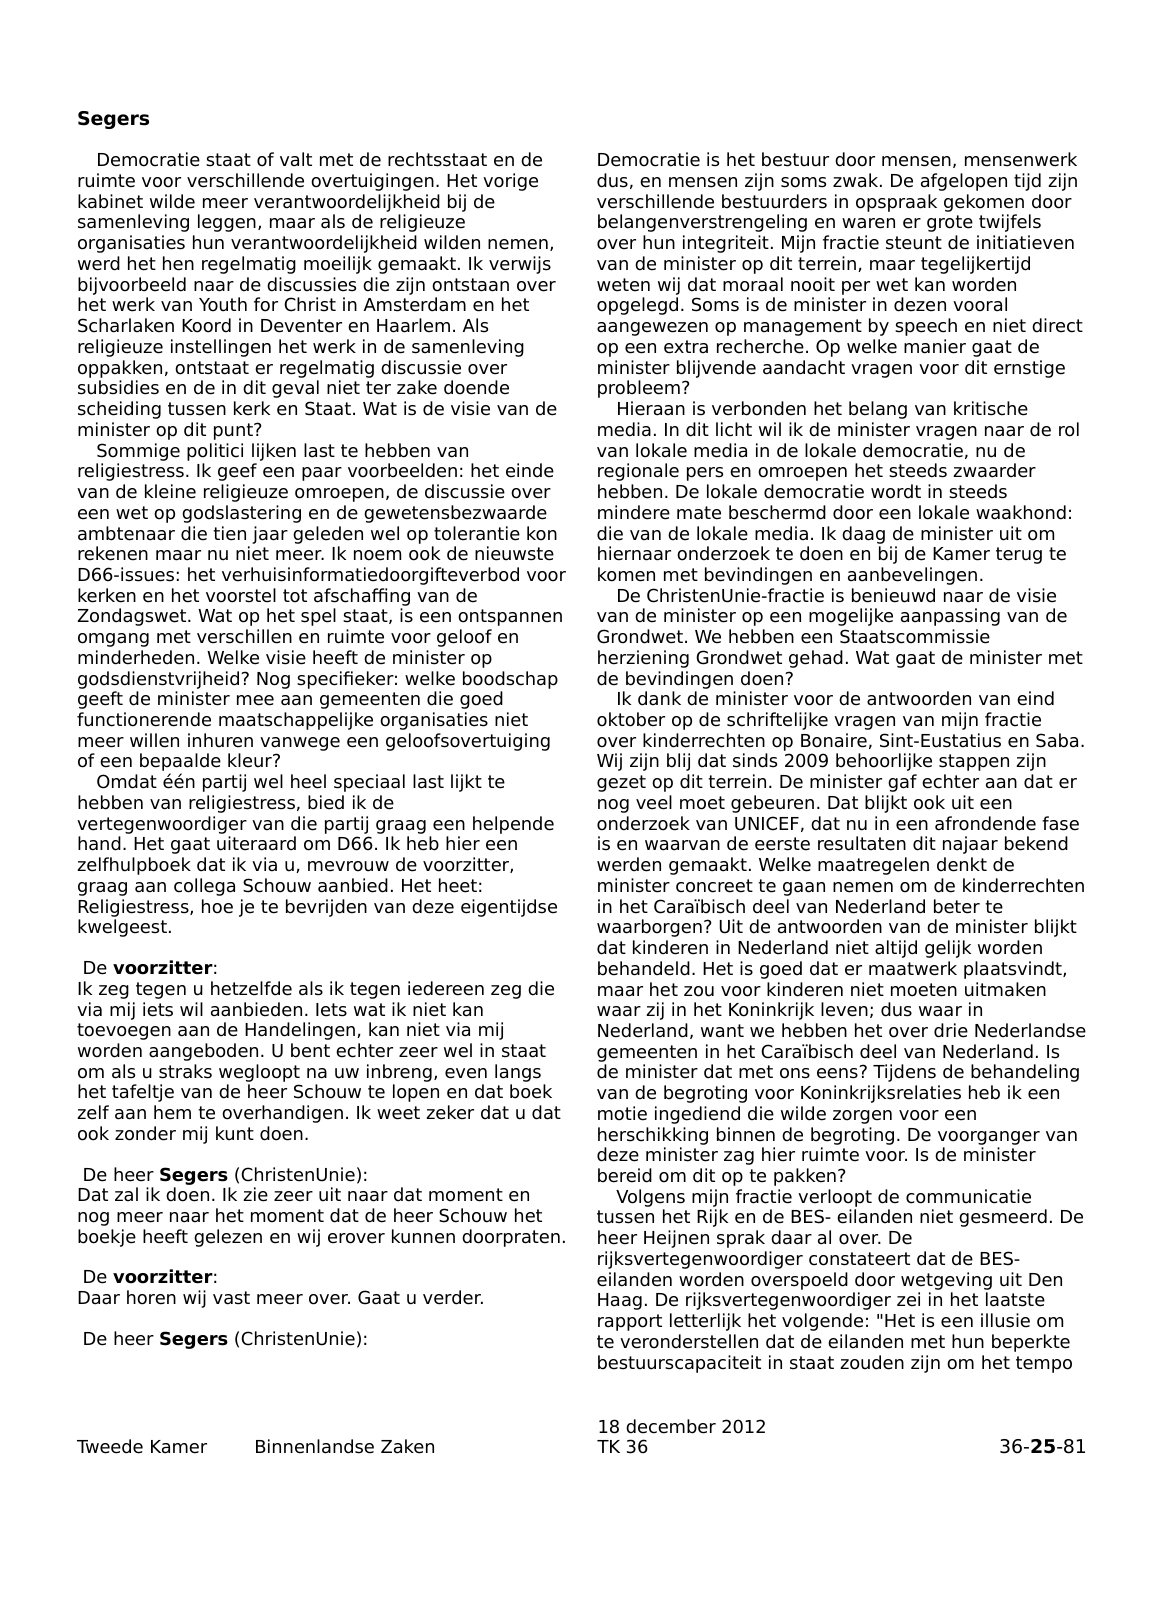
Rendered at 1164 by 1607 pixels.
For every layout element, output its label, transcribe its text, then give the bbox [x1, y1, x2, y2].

text De voorzitter: [77, 958, 567, 979]
text Dat zal ik doen. Ik zie zeer uit naar dat moment en nog meer naar het moment dat de heer Schouw het boekje heeft gelezen en wij erover kunnen doorpraten. [77, 1185, 567, 1247]
text Daar horen wij vast meer over. Gaat u verder. [77, 1288, 567, 1309]
text Ik dank de minister voor de antwoorden van eind oktober op de schriftelijke vragen van mijn fractie over kinderrechten op Bonaire, Sint-Eustatius en Saba. Wij zijn blij dat sinds 2009 behoorlijke stappen zijn gezet op dit terrein. De minister gaf echter aan dat er nog veel moet gebeuren. Dat blijkt ook uit een onderzoek van UNICEF, dat nu in een afrondende fase is en waarvan de eerste resultaten dit najaar bekend werden gemaakt. Welke maatregelen denkt de minister concreet te gaan nemen om de kinderrechten in het Caraïbisch deel van Nederland beter te waarborgen? Uit de antwoorden van de minister blijkt dat kinderen in Nederland niet altijd gelijk worden behandeld. Het is goed dat er maatwerk plaatsvindt, maar het zou voor kinderen niet moeten uitmaken waar zij in het Koninkrijk leven; dus waar in Nederland, want we hebben het over drie Nederlandse gemeenten in het Caraïbisch deel van Nederland. Is de minister dat met ons eens? Tijdens de behandeling van de begroting voor Koninkrijksrelaties heb ik een motie ingediend die wilde zorgen voor een herschikking binnen de begroting. De voorganger van deze minister zag hier ruimte voor. Is de minister bereid om dit op te pakken? [596, 689, 1087, 1187]
text Democratie is het bestuur door mensen, mensenwerk dus, en mensen zijn soms zwak. De afgelopen tijd zijn verschillende bestuurders in opspraak gekomen door belangenverstrengeling en waren er grote twijfels over hun integriteit. Mijn fractie steunt de initiatieven van de minister op dit terrein, maar tegelijkertijd weten wij dat moraal nooit per wet kan worden opgelegd. Soms is de minister in dezen vooral aangewezen op management by speech en niet direct op een extra recherche. Op welke manier gaat de minister blijvende aandacht vragen voor dit ernstige probleem? [596, 150, 1087, 399]
text De heer Segers (ChristenUnie): [77, 1164, 567, 1185]
text Omdat één partij wel heel speciaal last lijkt te hebben van religiestress, bied ik de vertegenwoordiger van die partij graag een helpende hand. Het gaat uiteraard om D66. Ik heb hier een zelfhulpboek dat ik via u, mevrouw de voorzitter, graag aan collega Schouw aanbied. Het heet: Religiestress, hoe je te bevrijden van deze eigentijdse kwelgeest. [77, 772, 567, 938]
text Volgens mijn fractie verloopt de communicatie tussen het Rijk en de BES- eilanden niet gesmeerd. De heer Heijnen sprak daar al over. De rijksvertegenwoordiger constateert dat de BES-eilanden worden overspoeld door wetgeving uit Den Haag. De rijksvertegenwoordiger zei in het laatste rapport letterlijk het volgende: "Het is een illusie om te veronderstellen dat de eilanden met hun beperkte bestuurscapaciteit in staat zouden zijn om het tempo [596, 1187, 1087, 1373]
text De voorzitter: [77, 1267, 567, 1288]
text Hieraan is verbonden het belang van kritische media. In dit licht wil ik de minister vragen naar de rol van lokale media in de lokale democratie, nu de regionale pers en omroepen het steeds zwaarder hebben. De lokale democratie wordt in steeds mindere mate beschermd door een lokale waakhond: die van de lokale media. Ik daag de minister uit om hiernaar onderzoek te doen en bij de Kamer terug te komen met bevindingen en aanbevelingen. [596, 399, 1087, 586]
text De heer Segers (ChristenUnie): [77, 1329, 567, 1349]
text Ik zeg tegen u hetzelfde als ik tegen iedereen zeg die via mij iets wil aanbieden. Iets wat ik niet kan toevoegen aan de Handelingen, kan niet via mij worden aangeboden. U bent echter zeer wel in staat om als u straks wegloopt na uw inbreng, even langs het tafeltje van de heer Schouw te lopen en dat boek zelf aan hem te overhandigen. Ik weet zeker dat u dat ook zonder mij kunt doen. [77, 979, 567, 1144]
text De ChristenUnie-fractie is benieuwd naar de visie van de minister op een mogelijke aanpassing van de Grondwet. We hebben een Staatscommissie herziening Grondwet gehad. Wat gaat de minister met de bevindingen doen? [596, 586, 1087, 689]
text Democratie staat of valt met de rechtsstaat en de ruimte voor verschillende overtuigingen. Het vorige kabinet wilde meer verantwoordelijkheid bij de samenleving leggen, maar als de religieuze organisaties hun verantwoordelijkheid wilden nemen, werd het hen regelmatig moeilijk gemaakt. Ik verwijs bijvoorbeeld naar de discussies die zijn ontstaan over het werk van Youth for Christ in Amsterdam en het Scharlaken Koord in Deventer en Haarlem. Als religieuze instellingen het werk in de samenleving oppakken, ontstaat er regelmatig discussie over subsidies en de in dit geval niet ter zake doende scheiding tussen kerk en Staat. Wat is de visie van de minister op dit punt? [77, 150, 567, 440]
text Sommige politici lijken last te hebben van religiestress. Ik geef een paar voorbeelden: het einde van de kleine religieuze omroepen, de discussie over een wet op godslastering en de gewetensbezwaarde ambtenaar die tien jaar geleden wel op tolerantie kon rekenen maar nu niet meer. Ik noem ook de nieuwste D66-issues: het verhuisinformatiedoorgifteverbod voor kerken en het voorstel tot afschaffing van de Zondagswet. Wat op het spel staat, is een ontspannen omgang met verschillen en ruimte voor geloof en minderheden. Welke visie heeft de minister op godsdienstvrijheid? Nog specifieker: welke boodschap geeft de minister mee aan gemeenten die goed functionerende maatschappelijke organisaties niet meer willen inhuren vanwege een geloofsovertuiging of een bepaalde kleur? [77, 440, 567, 772]
